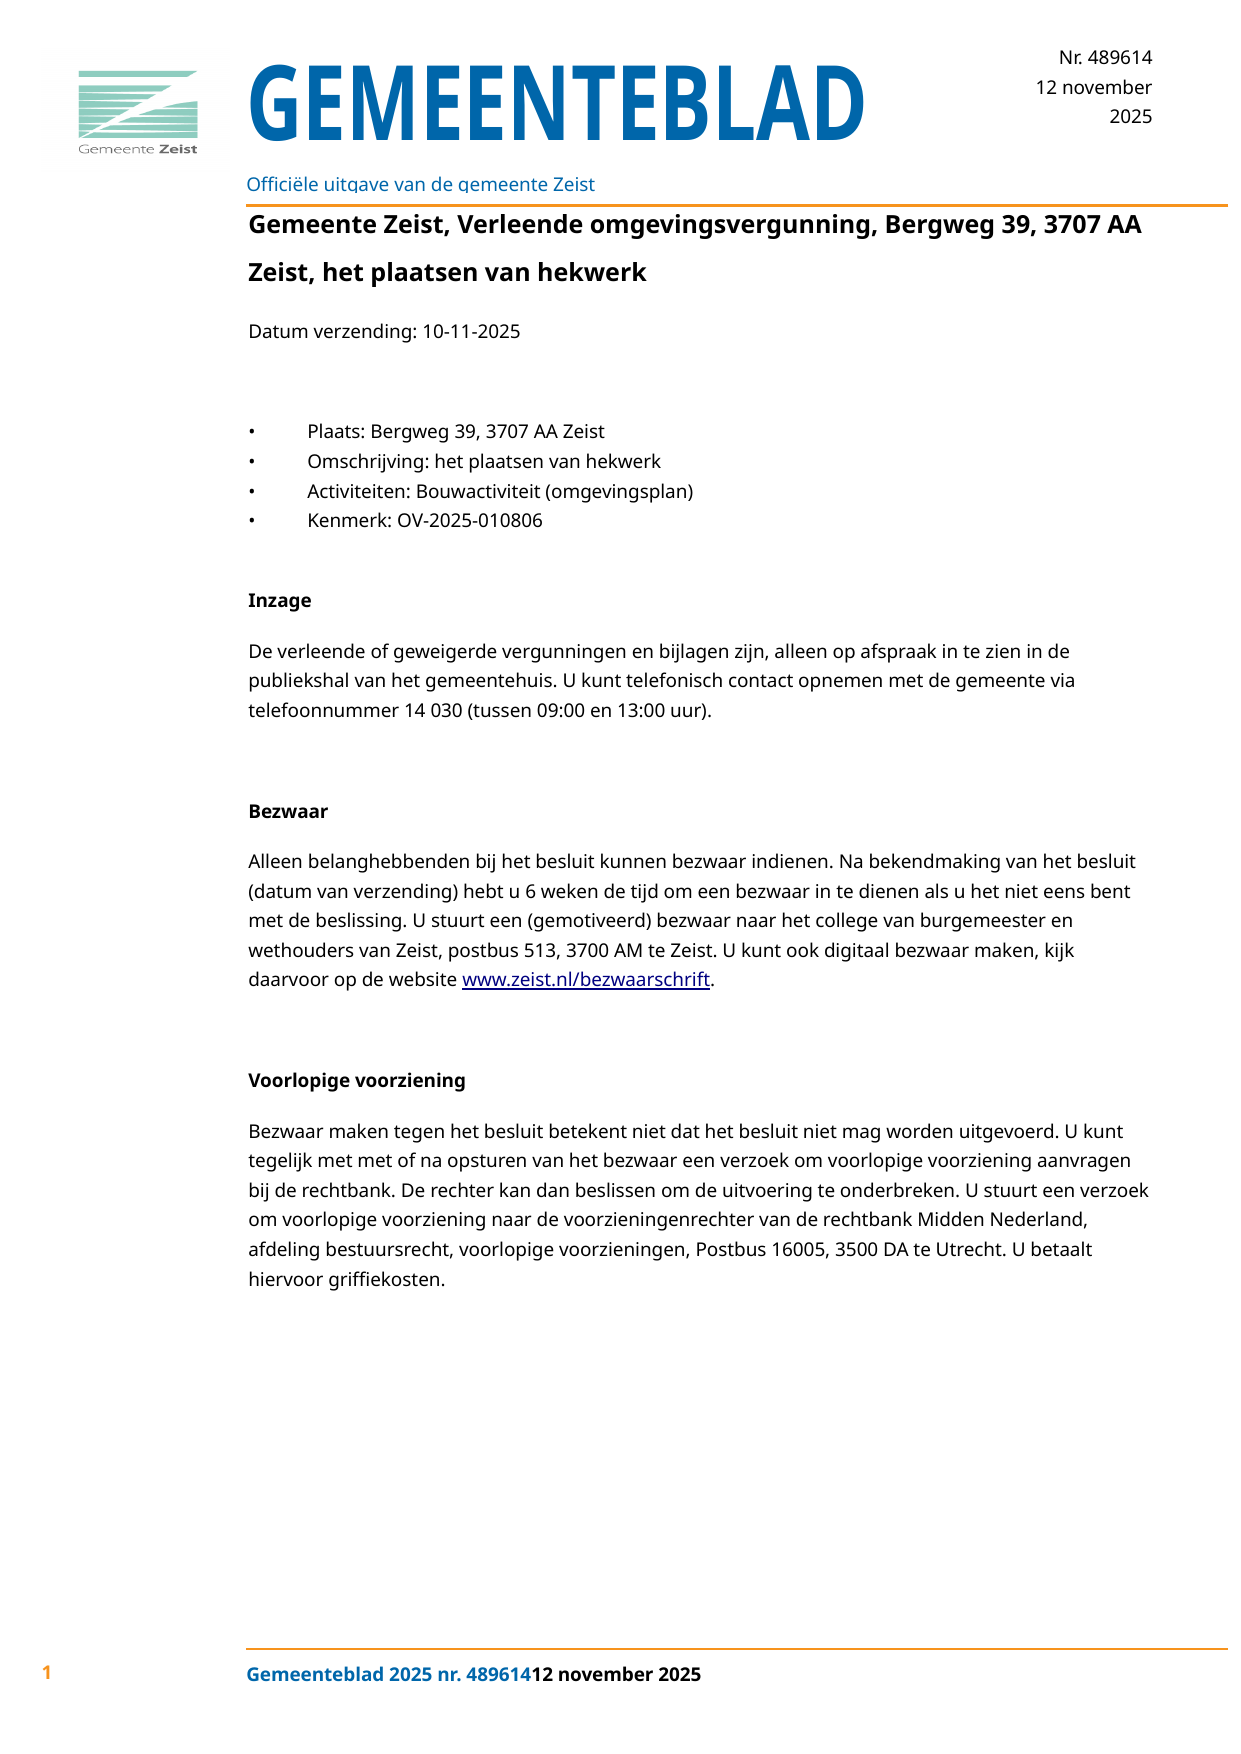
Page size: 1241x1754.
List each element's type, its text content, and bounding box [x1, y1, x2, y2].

text Bezwaar [248, 798, 1152, 824]
text Gemeente Zeist, Verleende omgevingsvergunning, Bergweg 39, 3707 AA Zeist, het plaatsen van hekwerk [248, 207, 1152, 288]
text De verleende of geweigerde vergunningen en bijlagen zijn, alleen op afspraak in te zien in de publiekshal van het gemeentehuis. U kunt telefonisch contact opnemen met de gemeente via telefoonnummer 14 030 (tussen 09:00 en 13:00 uur). [248, 638, 1152, 723]
list Kenmerk: OV-2025-010806 [248, 507, 1152, 533]
text Voorlopige voorziening [248, 1067, 1152, 1093]
text Inzage [248, 587, 1152, 613]
list Plaats: Bergweg 39, 3707 AA Zeist [248, 419, 1152, 444]
list Omschrijving: het plaatsen van hekwerk [248, 448, 1152, 474]
text Datum verzending: 10-11-2025 [248, 318, 1152, 344]
list Activiteiten: Bouwactiviteit (omgevingsplan) [248, 478, 1152, 504]
text Alleen belanghebbenden bij het besluit kunnen bezwaar indienen. Na bekendmaking van het besluit (datum van verzending) hebt u 6 weken de tijd om een bezwaar in te dienen als u het niet eens bent met de beslissing. U stuurt een (gemotiveerd) bezwaar naar het college van burgemeester en wethouders van Zeist, postbus 513, 3700 AM te Zeist. U kunt ook digitaal bezwaar maken, kijk daarvoor op de website www.zeist.nl/bezwaarschrift. [248, 848, 1152, 992]
text Bezwaar maken tegen het besluit betekent niet dat het besluit niet mag worden uitgevoerd. U kunt tegelijk met met of na opsturen van het bezwaar een verzoek om voorlopige voorziening aanvragen bij de rechtbank. De rechter kan dan beslissen om de uitvoering te onderbreken. U stuurt een verzoek om voorlopige voorziening naar de voorzieningenrechter van de rechtbank Midden Nederland, afdeling bestuursrecht, voorlopige voorzieningen, Postbus 16005, 3500 DA te Utrecht. U betaalt hiervoor griffiekosten. [248, 1118, 1152, 1292]
picture [41, 47, 231, 172]
